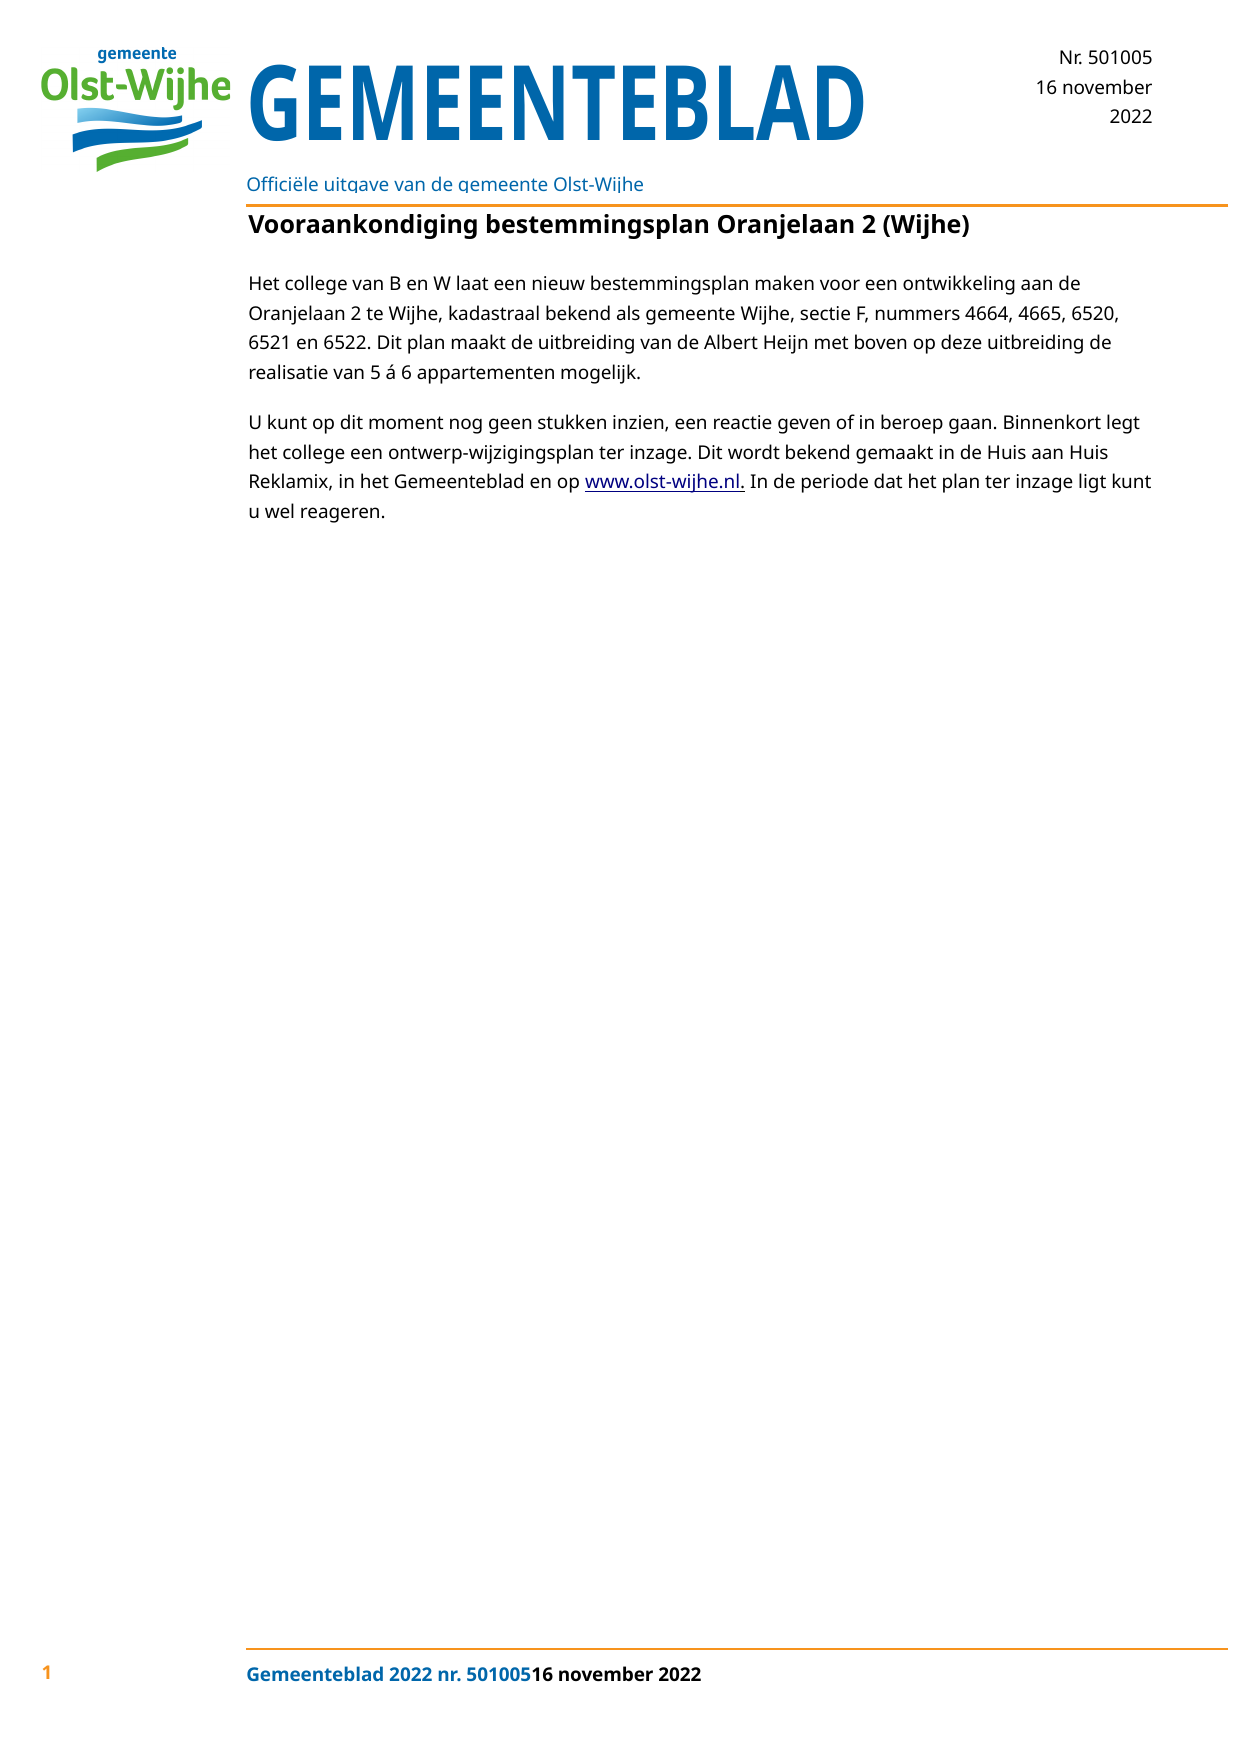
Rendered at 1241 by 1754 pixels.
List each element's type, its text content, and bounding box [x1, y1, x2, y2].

picture [41, 47, 231, 172]
text Vooraankondiging bestemmingsplan Oranjelaan 2 (Wijhe) [248, 207, 1152, 241]
text Het college van B en W laat een nieuw bestemmingsplan maken voor een ontwikkeling aan de Oranjelaan 2 te Wijhe, kadastraal bekend als gemeente Wijhe, sectie F, nummers 4664, 4665, 6520, 6521 en 6522. Dit plan maakt de uitbreiding van de Albert Heijn met boven op deze uitbreiding de realisatie van 5 á 6 appartementen mogelijk. [248, 270, 1152, 385]
text U kunt op dit moment nog geen stukken inzien, een reactie geven of in beroep gaan. Binnenkort legt het college een ontwerp-wijzigingsplan ter inzage. Dit wordt bekend gemaakt in de Huis aan Huis Reklamix, in het Gemeenteblad en op www.olst-wijhe.nl. In de periode dat het plan ter inzage ligt kunt u wel reageren. [248, 409, 1152, 524]
